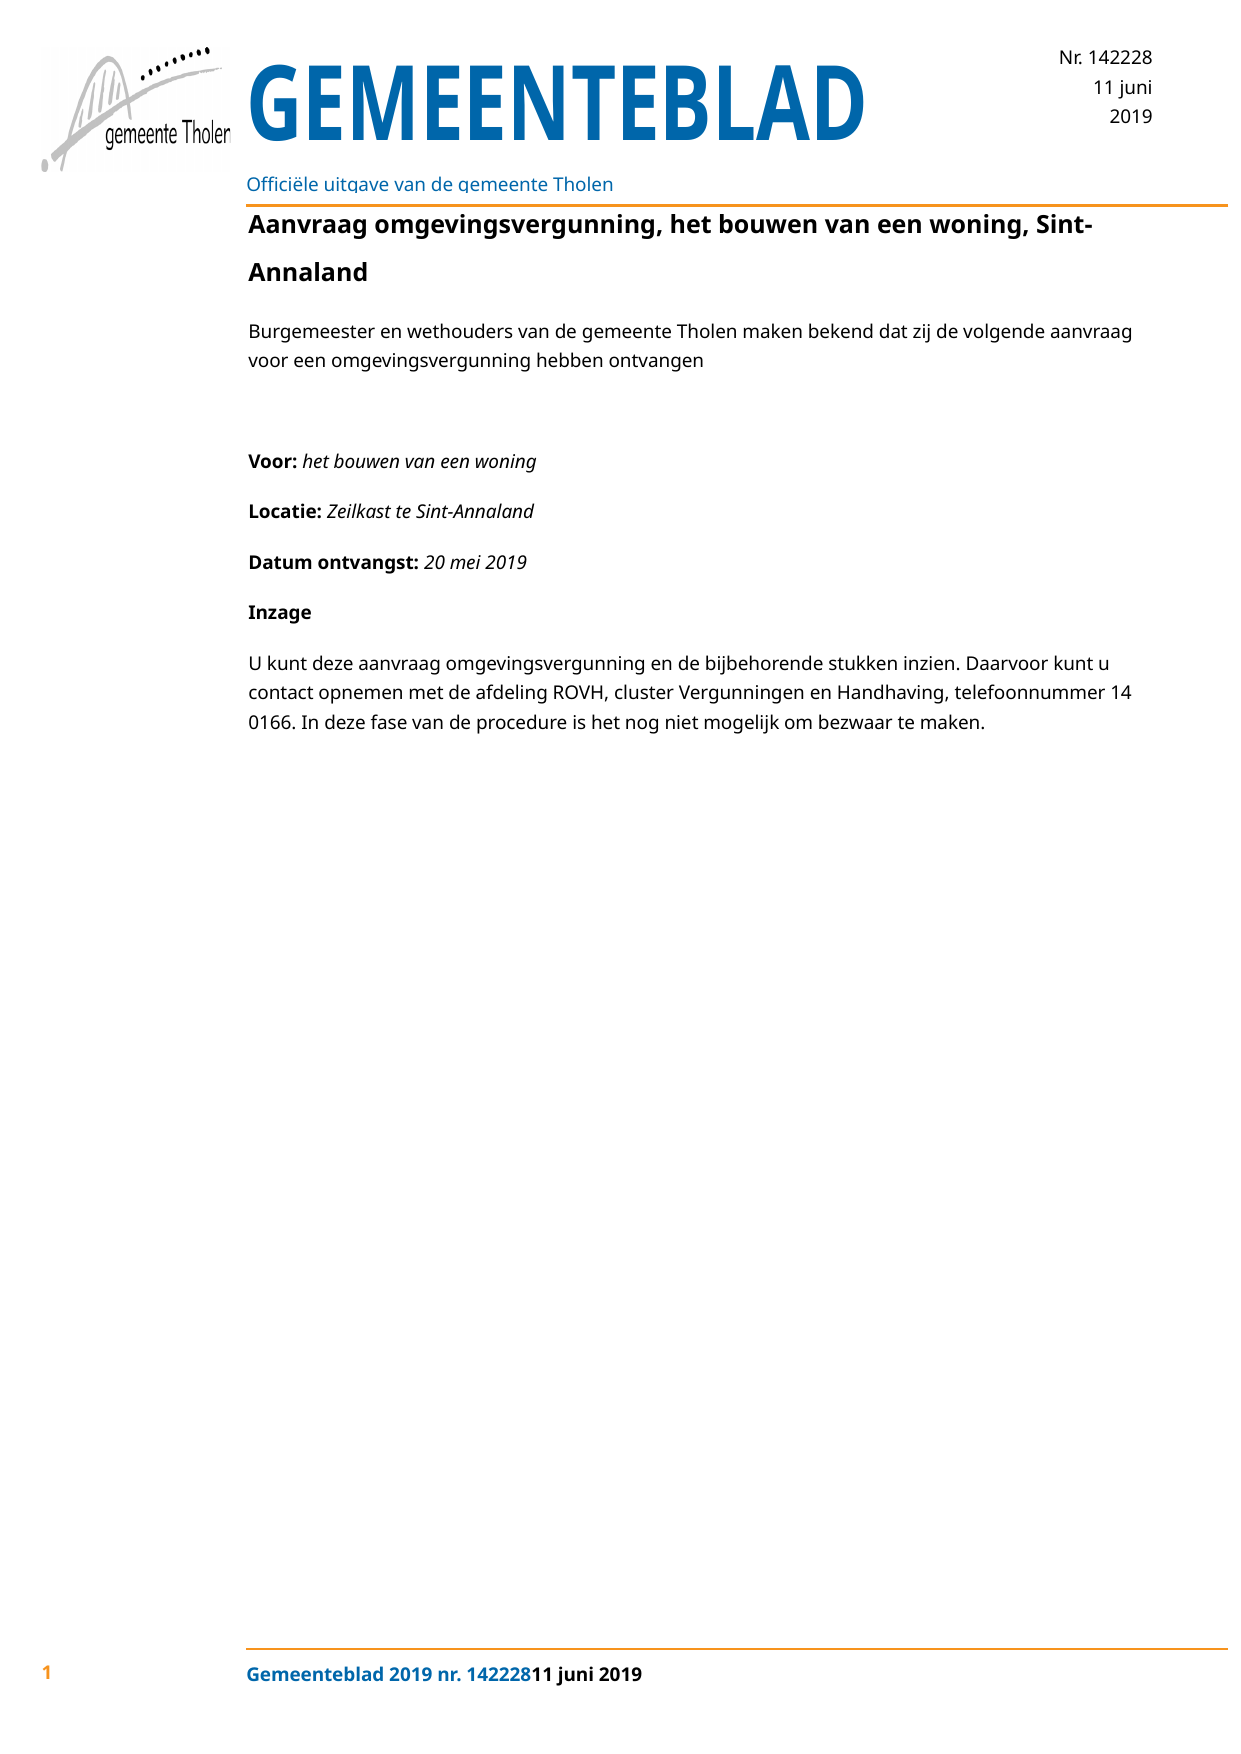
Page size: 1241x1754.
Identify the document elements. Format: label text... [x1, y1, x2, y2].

text Inzage [248, 599, 1152, 625]
text U kunt deze aanvraag omgevingsvergunning en de bijbehorende stukken inzien. Daarvoor kunt u contact opnemen met de afdeling ROVH, cluster Vergunningen en Handhaving, telefoonnummer 14 0166. In deze fase van de procedure is het nog niet mogelijk om bezwaar te maken. [248, 650, 1152, 735]
text Burgemeester en wethouders van de gemeente Tholen maken bekend dat zij de volgende aanvraag voor een omgevingsvergunning hebben ontvangen [248, 318, 1152, 373]
text Locatie: Zeilkast te Sint-Annaland [248, 499, 1152, 524]
text Voor: het bouwen van een woning [248, 448, 1152, 474]
picture [41, 47, 231, 172]
text Aanvraag omgevingsvergunning, het bouwen van een woning, Sint-Annaland [248, 207, 1152, 288]
text Datum ontvangst: 20 mei 2019 [248, 549, 1152, 575]
